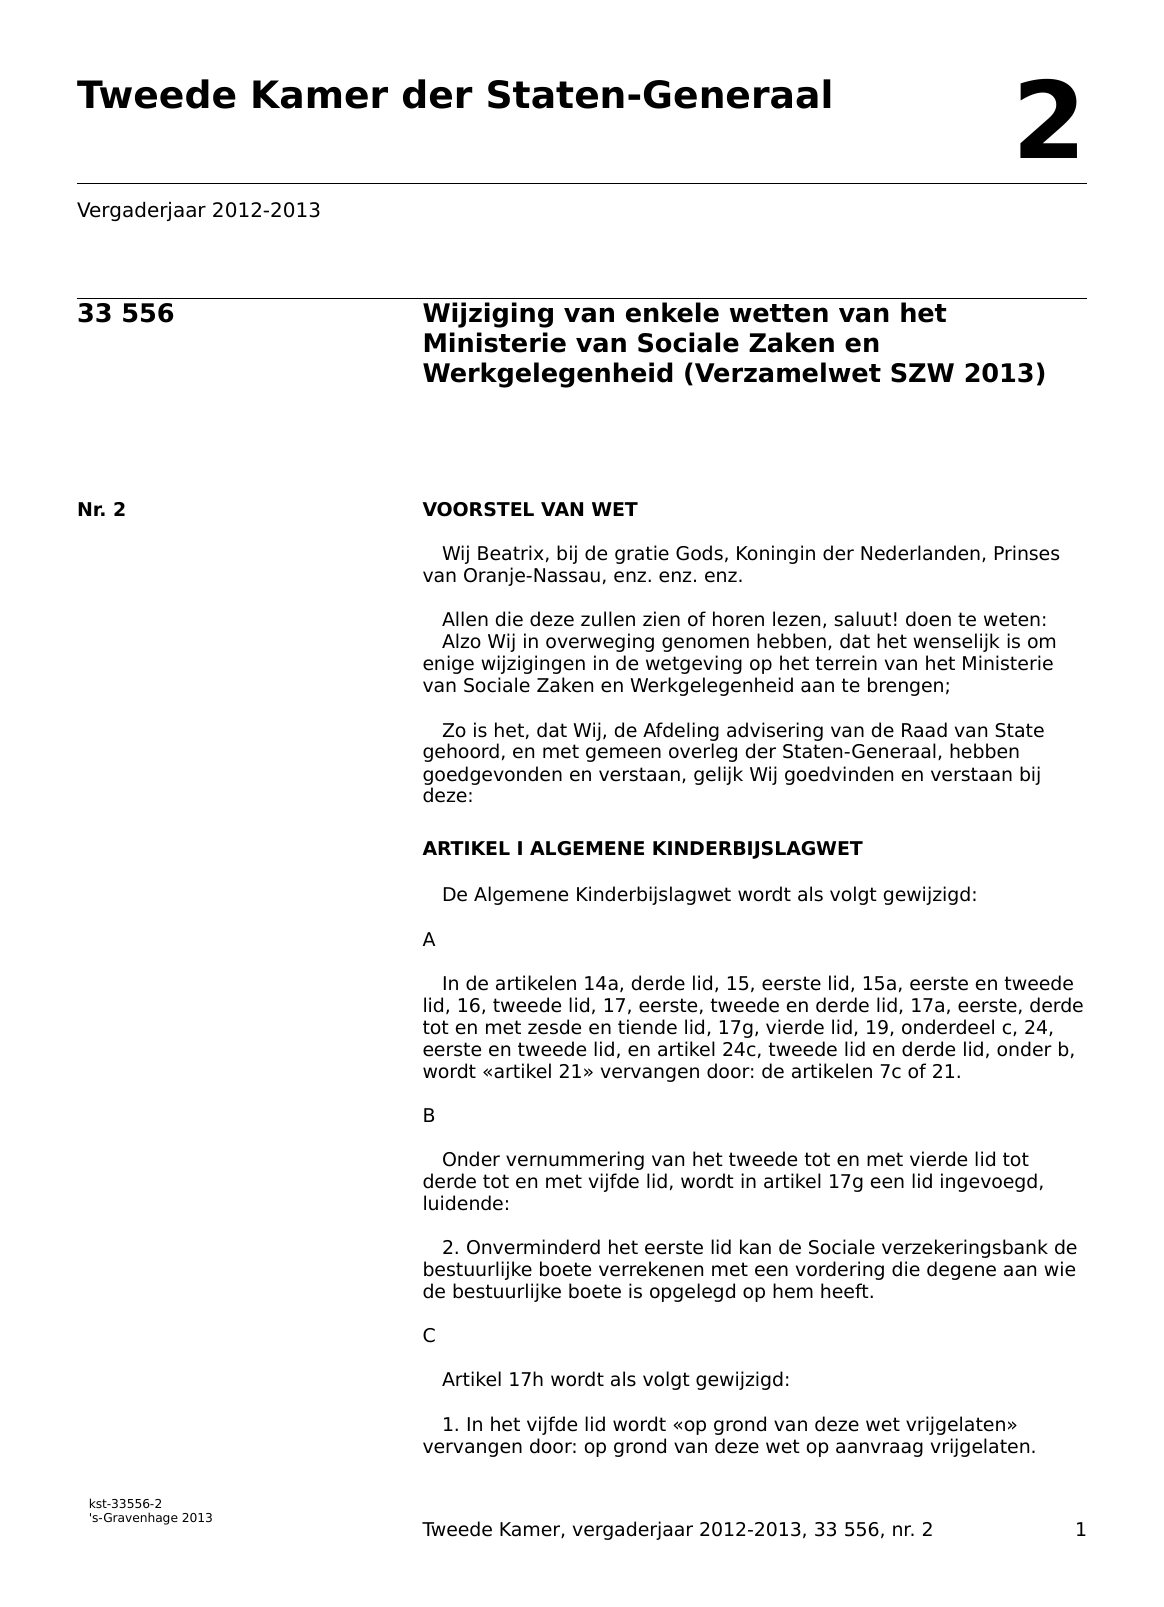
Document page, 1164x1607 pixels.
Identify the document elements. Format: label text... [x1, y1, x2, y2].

table_cell Vergaderjaar 2012-2013 [77, 184, 1087, 298]
table_header Tweede Kamer der Staten-Generaal [77, 59, 886, 183]
subtitle 33 556 Wijziging van enkele wetten van het Ministerie van Sociale Zaken en Werkgelegenheid (Verzamelwet SZW 2013) [77, 299, 1087, 388]
text C [422, 1325, 1087, 1347]
text 2. Onverminderd het eerste lid kan de Sociale verzekeringsbank de bestuurlijke boete verrekenen met een vordering die degene aan wie de bestuurlijke boete is opgelegd op hem heeft. [422, 1237, 1087, 1303]
text Alzo Wij in overweging genomen hebben, dat het wenselijk is om enige wijzigingen in de wetgeving op het terrein van het Ministerie van Sociale Zaken en Werkgelegenheid aan te brengen; [422, 631, 1087, 697]
subtitle Nr. 2 VOORSTEL VAN WET [77, 499, 1087, 521]
text kst-33556-2 [88, 1497, 323, 1511]
text B [422, 1105, 1087, 1127]
text In de artikelen 14a, derde lid, 15, eerste lid, 15a, eerste en tweede lid, 16, tweede lid, 17, eerste, tweede en derde lid, 17a, eerste, derde tot en met zesde en tiende lid, 17g, vierde lid, 19, onderdeel c, 24, eerste en tweede lid, en artikel 24c, tweede lid en derde lid, onder b, wordt «artikel 21» vervangen door: de artikelen 7c of 21. [422, 973, 1087, 1083]
text A [422, 928, 1087, 951]
text 's-Gravenhage 2013 [88, 1511, 323, 1525]
text De Algemene Kinderbijslagwet wordt als volgt gewijzigd: [422, 884, 1087, 906]
text Wij Beatrix, bij de gratie Gods, Koningin der Nederlanden, Prinses van Oranje-Nassau, enz. enz. enz. [422, 543, 1087, 587]
subtitle ARTIKEL I ALGEMENE KINDERBIJSLAGWET [422, 837, 1087, 859]
text Artikel 17h wordt als volgt gewijzigd: [422, 1369, 1087, 1391]
table_header 2 [886, 59, 1087, 183]
text Onder vernummering van het tweede tot en met vierde lid tot derde tot en met vijfde lid, wordt in artikel 17g een lid ingevoegd, luidende: [422, 1149, 1087, 1215]
text Allen die deze zullen zien of horen lezen, saluut! doen te weten: [422, 609, 1087, 631]
text 1. In het vijfde lid wordt «op grond van deze wet vrijgelaten» vervangen door: op grond van deze wet op aanvraag vrijgelaten. [422, 1413, 1087, 1457]
text Zo is het, dat Wij, de Afdeling advisering van de Raad van State gehoord, en met gemeen overleg der Staten-Generaal, hebben goedgevonden en verstaan, gelijk Wij goedvinden en verstaan bij deze: [422, 719, 1087, 807]
